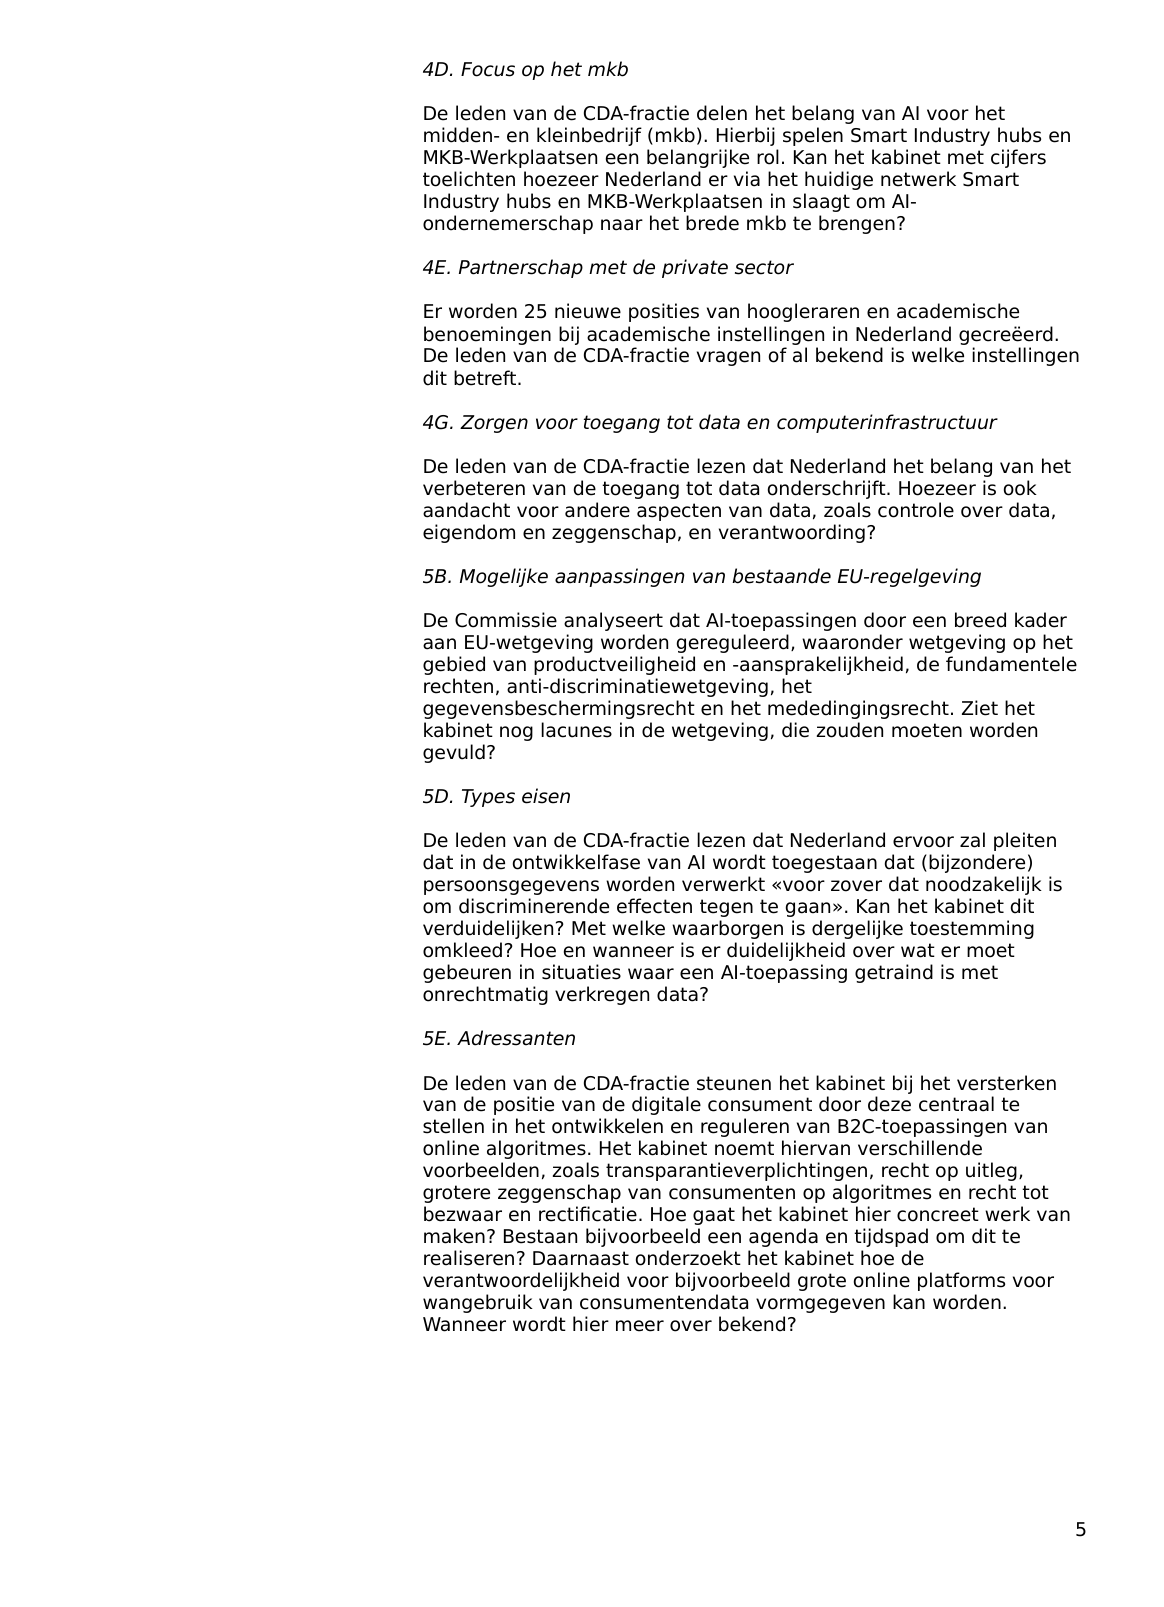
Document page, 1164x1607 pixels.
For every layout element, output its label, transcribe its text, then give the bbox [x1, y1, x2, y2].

text De leden van de CDA-fractie lezen dat Nederland het belang van het verbeteren van de toegang tot data onderschrijft. Hoezeer is ook aandacht voor andere aspecten van data, zoals controle over data, eigendom en zeggenschap, en verantwoording? [422, 456, 1087, 544]
subtitle 5D. Types eisen [422, 786, 1087, 808]
subtitle 4G. Zorgen voor toegang tot data en computerinfrastructuur [422, 412, 1087, 433]
subtitle 5B. Mogelijke aanpassingen van bestaande EU-regelgeving [422, 566, 1087, 588]
text De leden van de CDA-fractie delen het belang van AI voor het midden- en kleinbedrijf (mkb). Hierbij spelen Smart Industry hubs en MKB-Werkplaatsen een belangrijke rol. Kan het kabinet met cijfers toelichten hoezeer Nederland er via het huidige netwerk Smart Industry hubs en MKB-Werkplaatsen in slaagt om AI-ondernemerschap naar het brede mkb te brengen? [422, 103, 1087, 235]
subtitle 4D. Focus op het mkb [422, 59, 1087, 81]
subtitle 5E. Adressanten [422, 1028, 1087, 1050]
text De Commissie analyseert dat AI-toepassingen door een breed kader aan EU-wetgeving worden gereguleerd, waaronder wetgeving op het gebied van productveiligheid en -aansprakelijkheid, de fundamentele rechten, anti-discriminatiewetgeving, het gegevensbeschermingsrecht en het mededingingsrecht. Ziet het kabinet nog lacunes in de wetgeving, die zouden moeten worden gevuld? [422, 610, 1087, 764]
subtitle 4E. Partnerschap met de private sector [422, 257, 1087, 279]
text De leden van de CDA-fractie lezen dat Nederland ervoor zal pleiten dat in de ontwikkelfase van AI wordt toegestaan dat (bijzondere) persoonsgegevens worden verwerkt «voor zover dat noodzakelijk is om discriminerende effecten tegen te gaan». Kan het kabinet dit verduidelijken? Met welke waarborgen is dergelijke toestemming omkleed? Hoe en wanneer is er duidelijkheid over wat er moet gebeuren in situaties waar een AI-toepassing getraind is met onrechtmatig verkregen data? [422, 830, 1087, 1006]
text De leden van de CDA-fractie steunen het kabinet bij het versterken van de positie van de digitale consument door deze centraal te stellen in het ontwikkelen en reguleren van B2C-toepassingen van online algoritmes. Het kabinet noemt hiervan verschillende voorbeelden, zoals transparantieverplichtingen, recht op uitleg, grotere zeggenschap van consumenten op algoritmes en recht tot bezwaar en rectificatie. Hoe gaat het kabinet hier concreet werk van maken? Bestaan bijvoorbeeld een agenda en tijdspad om dit te realiseren? Daarnaast onderzoekt het kabinet hoe de verantwoordelijkheid voor bijvoorbeeld grote online platforms voor wangebruik van consumentendata vormgegeven kan worden. Wanneer wordt hier meer over bekend? [422, 1072, 1087, 1336]
text Er worden 25 nieuwe posities van hoogleraren en academische benoemingen bij academische instellingen in Nederland gecreëerd. De leden van de CDA-fractie vragen of al bekend is welke instellingen dit betreft. [422, 301, 1087, 389]
